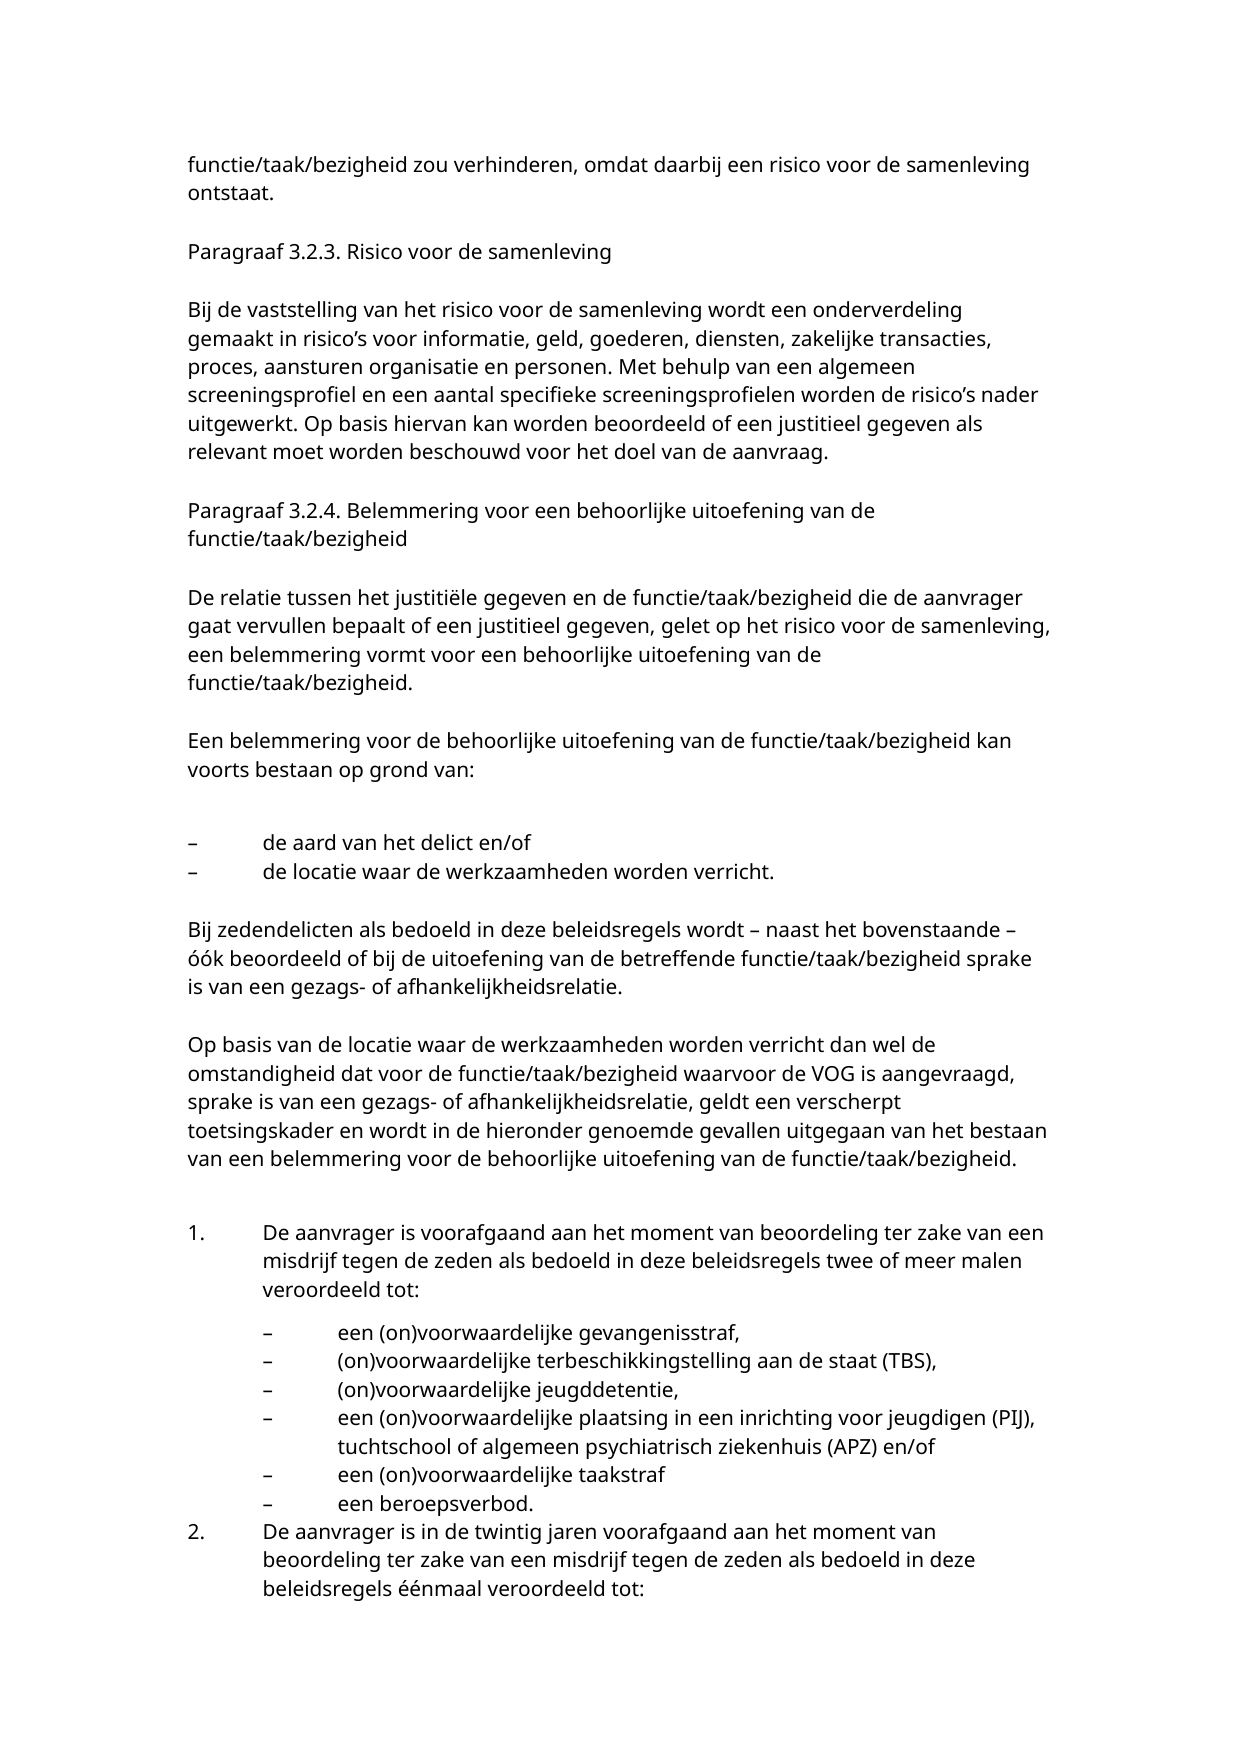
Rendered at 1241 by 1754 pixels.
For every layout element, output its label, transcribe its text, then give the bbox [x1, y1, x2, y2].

text De relatie tussen het justitiële gegeven en de functie/taak/bezigheid die de aanvrager gaat vervullen bepaalt of een justitieel gegeven, gelet op het risico voor de samenleving, een belemmering vormt voor een behoorlijke uitoefening van de functie/taak/bezigheid. [187, 583, 1053, 697]
list (on)voorwaardelijke jeugddetentie, [262, 1375, 1053, 1403]
list (on)voorwaardelijke terbeschikkingstelling aan de staat (TBS), [262, 1347, 1053, 1375]
text Bij de vaststelling van het risico voor de samenleving wordt een onderverdeling gemaakt in risico’s voor informatie, geld, goederen, diensten, zakelijke transacties, proces, aansturen organisatie en personen. Met behulp van een algemeen screeningsprofiel en een aantal specifieke screeningsprofielen worden de risico’s nader uitgewerkt. Op basis hiervan kan worden beoordeeld of een justitieel gegeven als relevant moet worden beschouwd voor het doel van de aanvraag. [187, 295, 1053, 466]
text Een belemmering voor de behoorlijke uitoefening van de functie/taak/bezigheid kan voorts bestaan op grond van: [187, 727, 1053, 783]
list de aard van het delict en/of [187, 828, 1053, 857]
list een (on)voorwaardelijke taakstraf [262, 1460, 1053, 1489]
subtitle Paragraaf 3.2.3. Risico voor de samenleving [187, 237, 1053, 265]
list een beroepsverbod. [262, 1489, 1053, 1517]
text Bij zedendelicten als bedoeld in deze beleidsregels wordt – naast het bovenstaande – óók beoordeeld of bij de uitoefening van de betreffende functie/taak/bezigheid sprake is van een gezags- of afhankelijkheidsrelatie. [187, 915, 1053, 1001]
list De aanvrager is voorafgaand aan het moment van beoordeling ter zake van een misdrijf tegen de zeden als bedoeld in deze beleidsregels twee of meer malen veroordeeld tot: [187, 1218, 1053, 1303]
text functie/taak/bezigheid zou verhinderen, omdat daarbij een risico voor de samenleving ontstaat. [187, 150, 1053, 207]
list De aanvrager is in de twintig jaren voorafgaand aan het moment van beoordeling ter zake van een misdrijf tegen de zeden als bedoeld in deze beleidsregels éénmaal veroordeeld tot: [187, 1517, 1053, 1602]
subtitle Paragraaf 3.2.4. Belemmering voor een behoorlijke uitoefening van de functie/taak/bezigheid [187, 496, 1053, 553]
list een (on)voorwaardelijke plaatsing in een inrichting voor jeugdigen (PIJ), tuchtschool of algemeen psychiatrisch ziekenhuis (APZ) en/of [262, 1403, 1053, 1460]
list een (on)voorwaardelijke gevangenisstraf, [262, 1318, 1053, 1347]
list de locatie waar de werkzaamheden worden verricht. [187, 857, 1053, 885]
text Op basis van de locatie waar de werkzaamheden worden verricht dan wel de omstandigheid dat voor de functie/taak/bezigheid waarvoor de VOG is aangevraagd, sprake is van een gezags- of afhankelijkheidsrelatie, geldt een verscherpt toetsingskader en wordt in de hieronder genoemde gevallen uitgegaan van het bestaan van een belemmering voor de behoorlijke uitoefening van de functie/taak/bezigheid. [187, 1031, 1053, 1173]
